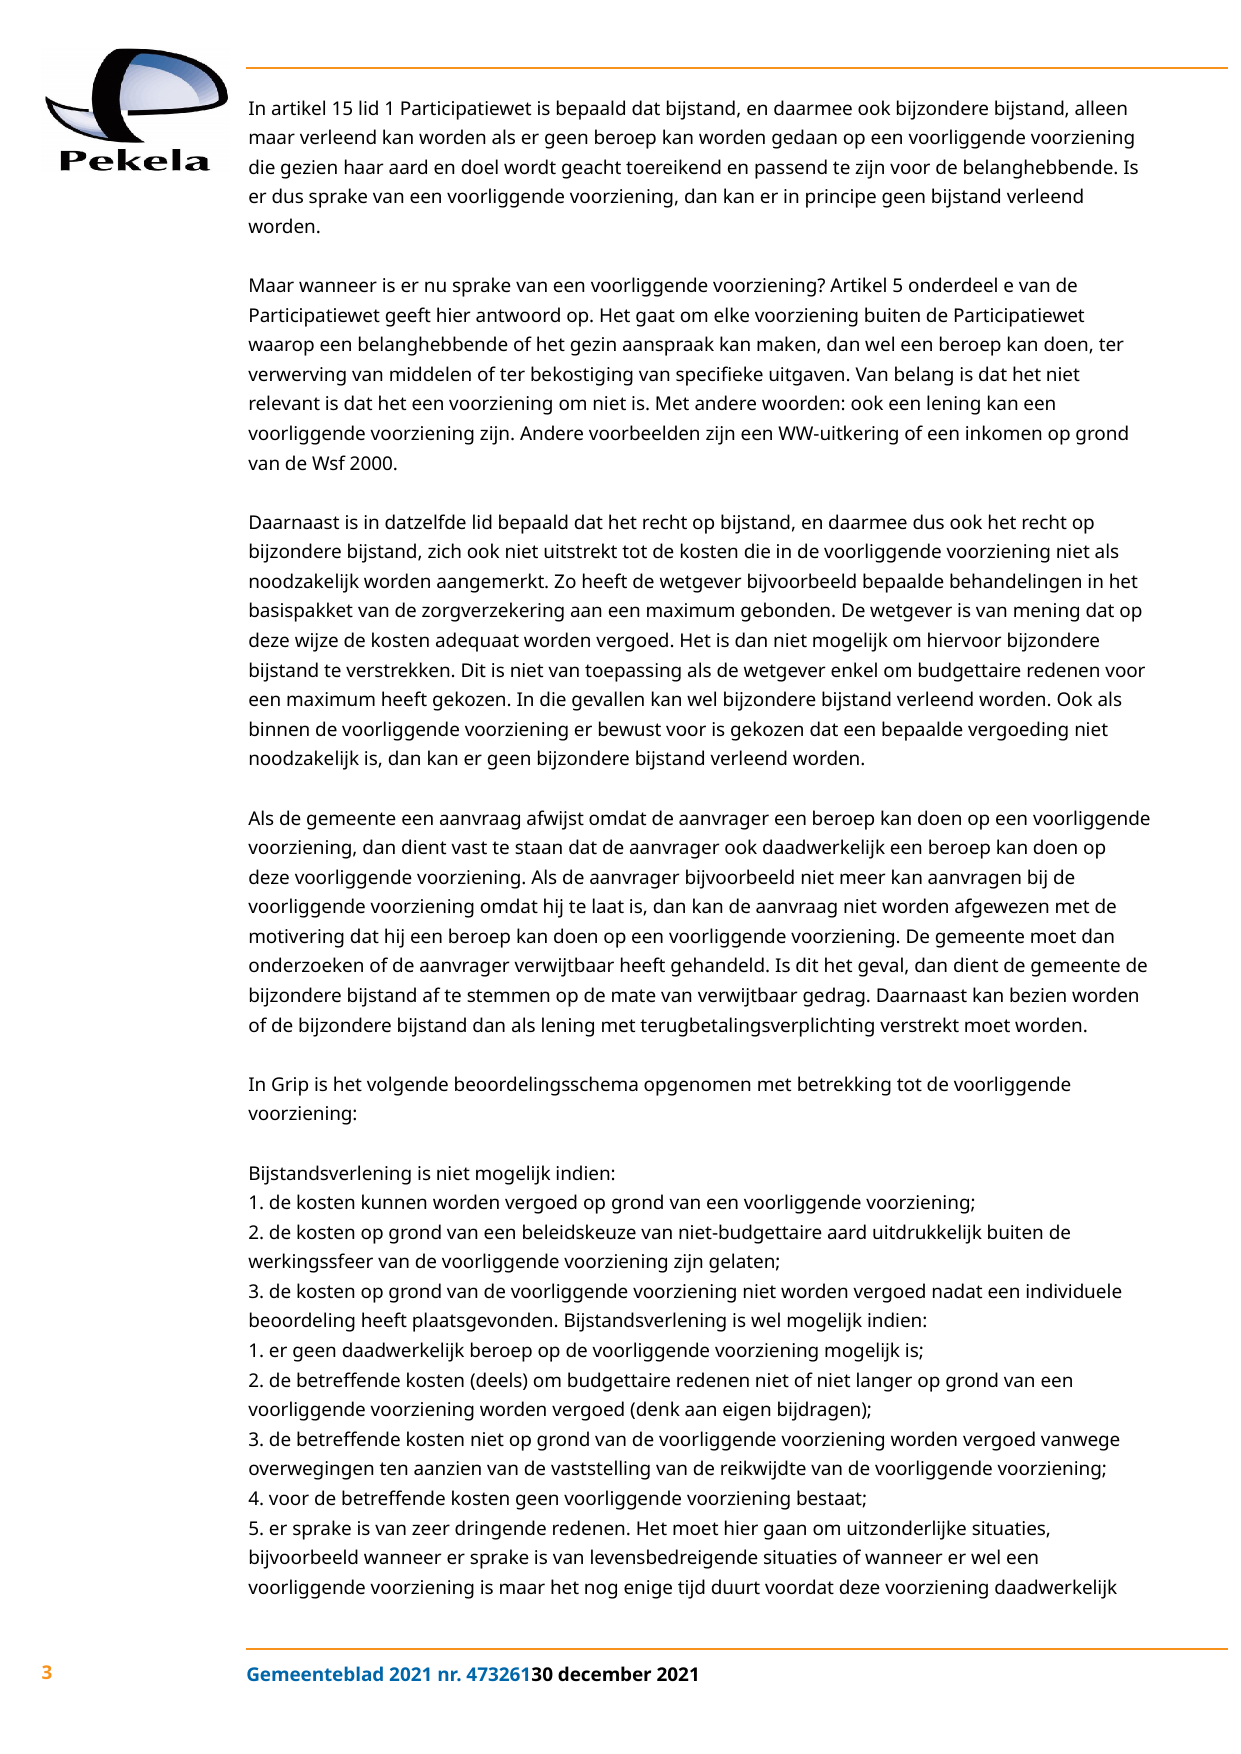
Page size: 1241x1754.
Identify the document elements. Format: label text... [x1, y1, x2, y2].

text 1. er geen daadwerkelijk beroep op de voorliggende voorziening mogelijk is; [248, 1337, 1152, 1363]
text 2. de kosten op grond van een beleidskeuze van niet-budgettaire aard uitdrukkelijk buiten de werkingssfeer van de voorliggende voorziening zijn gelaten; [248, 1219, 1152, 1274]
picture [41, 47, 231, 172]
text 4. voor de betreffende kosten geen voorliggende voorziening bestaat; [248, 1485, 1152, 1511]
text 3. de betreffende kosten niet op grond van de voorliggende voorziening worden vergoed vanwege overwegingen ten aanzien van de vaststelling van de reikwijdte van de voorliggende voorziening; [248, 1426, 1152, 1481]
text 5. er sprake is van zeer dringende redenen. Het moet hier gaan om uitzonderlijke situaties, bijvoorbeeld wanneer er sprake is van levensbedreigende situaties of wanneer er wel een voorliggende voorziening is maar het nog enige tijd duurt voordat deze voorziening daadwerkelijk [248, 1515, 1152, 1600]
text 1. de kosten kunnen worden vergoed op grond van een voorliggende voorziening; [248, 1189, 1152, 1215]
text Maar wanneer is er nu sprake van een voorliggende voorziening? Artikel 5 onderdeel e van de Participatiewet geeft hier antwoord op. Het gaat om elke voorziening buiten de Participatiewet waarop een belanghebbende of het gezin aanspraak kan maken, dan wel een beroep kan doen, ter verwerving van middelen of ter bekostiging van specifieke uitgaven. Van belang is dat het niet relevant is dat het een voorziening om niet is. Met andere woorden: ook een lening kan een voorliggende voorziening zijn. Andere voorbeelden zijn een WW-uitkering of een inkomen op grond van de Wsf 2000. [248, 272, 1152, 476]
text Als de gemeente een aanvraag afwijst omdat de aanvrager een beroep kan doen op een voorliggende voorziening, dan dient vast te staan dat de aanvrager ook daadwerkelijk een beroep kan doen op deze voorliggende voorziening. Als de aanvrager bijvoorbeeld niet meer kan aanvragen bij de voorliggende voorziening omdat hij te laat is, dan kan de aanvraag niet worden afgewezen met de motivering dat hij een beroep kan doen op een voorliggende voorziening. De gemeente moet dan onderzoeken of de aanvrager verwijtbaar heeft gehandeld. Is dit het geval, dan dient de gemeente de bijzondere bijstand af te stemmen op de mate van verwijtbaar gedrag. Daarnaast kan bezien worden of de bijzondere bijstand dan als lening met terugbetalingsverplichting verstrekt moet worden. [248, 805, 1152, 1038]
text In artikel 15 lid 1 Participatiewet is bepaald dat bijstand, en daarmee ook bijzondere bijstand, alleen maar verleend kan worden als er geen beroep kan worden gedaan op een voorliggende voorziening die gezien haar aard en doel wordt geacht toereikend en passend te zijn voor de belanghebbende. Is er dus sprake van een voorliggende voorziening, dan kan er in principe geen bijstand verleend worden. [248, 95, 1152, 239]
text 2. de betreffende kosten (deels) om budgettaire redenen niet of niet langer op grond van een voorliggende voorziening worden vergoed (denk aan eigen bijdragen); [248, 1367, 1152, 1422]
text 3. de kosten op grond van de voorliggende voorziening niet worden vergoed nadat een individuele beoordeling heeft plaatsgevonden. Bijstandsverlening is wel mogelijk indien: [248, 1278, 1152, 1333]
text In Grip is het volgende beoordelingsschema opgenomen met betrekking tot de voorliggende voorziening: [248, 1071, 1152, 1126]
text Bijstandsverlening is niet mogelijk indien: [248, 1160, 1152, 1186]
text Daarnaast is in datzelfde lid bepaald dat het recht op bijstand, en daarmee dus ook het recht op bijzondere bijstand, zich ook niet uitstrekt tot de kosten die in de voorliggende voorziening niet als noodzakelijk worden aangemerkt. Zo heeft de wetgever bijvoorbeeld bepaalde behandelingen in het basispakket van de zorgverzekering aan een maximum gebonden. De wetgever is van mening dat op deze wijze de kosten adequaat worden vergoed. Het is dan niet mogelijk om hiervoor bijzondere bijstand te verstrekken. Dit is niet van toepassing als de wetgever enkel om budgettaire redenen voor een maximum heeft gekozen. In die gevallen kan wel bijzondere bijstand verleend worden. Ook als binnen de voorliggende voorziening er bewust voor is gekozen dat een bepaalde vergoeding niet noodzakelijk is, dan kan er geen bijzondere bijstand verleend worden. [248, 509, 1152, 771]
